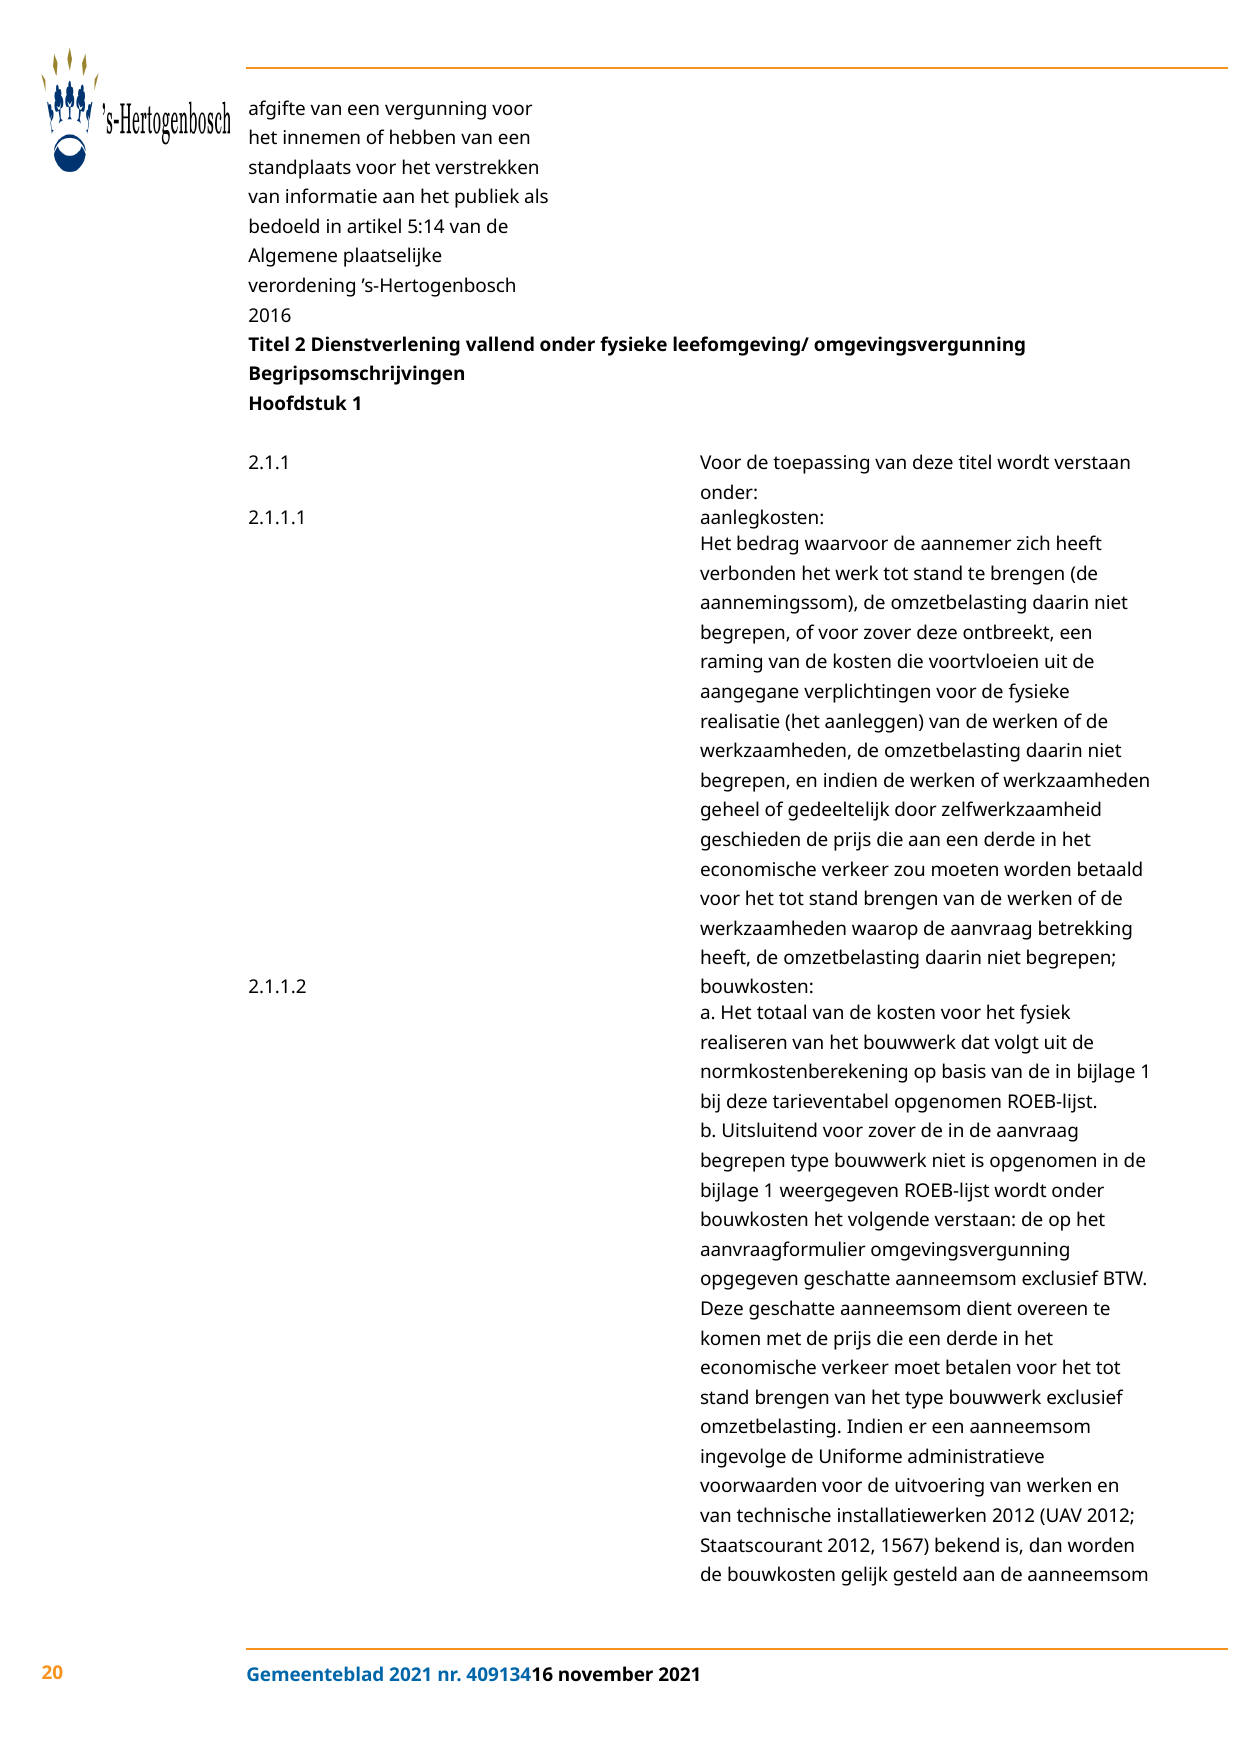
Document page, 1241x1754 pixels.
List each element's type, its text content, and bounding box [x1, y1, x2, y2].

table_cell [248, 999, 700, 1587]
table_header 2.1.1 [248, 449, 700, 504]
table_cell 2.1.1.1 [248, 505, 700, 530]
table_cell aanlegkosten: [700, 505, 1152, 530]
table_header 2.1.1.2 [248, 974, 700, 999]
table_header Voor de toepassing van deze titel wordt verstaan onder: [700, 449, 1152, 504]
table_cell a. Het totaal van de kosten voor het fysiek realiseren van het bouwwerk dat volgt uit de normkostenberekening op basis van de in bijlage 1 bij deze tarieventabel opgenomen ROEB-lijst. b. Uitsluitend voor zover de in de aanvraag begrepen type bouwwerk niet is opgenomen in de bijlage 1 weergegeven ROEB-lijst wordt onder bouwkosten het volgende verstaan: de op het aanvraagformulier omgevingsvergunning opgegeven geschatte aanneemsom exclusief BTW. Deze geschatte aanneemsom dient overeen te komen met de prijs die een derde in het economische verkeer moet betalen voor het tot stand brengen van het type bouwwerk exclusief omzetbelasting. Indien er een aanneemsom ingevolge de Uniforme administratieve voorwaarden voor de uitvoering van werken en van technische installatiewerken 2012 (UAV 2012; Staatscourant 2012, 1567) bekend is, dan worden de bouwkosten gelijk gesteld aan de aanneemsom [700, 999, 1152, 1587]
text Begripsomschrijvingen [248, 360, 1152, 386]
picture [41, 47, 231, 172]
text Titel 2 Dienstverlening vallend onder fysieke leefomgeving/ omgevingsvergunning [248, 331, 1152, 357]
table_cell [248, 530, 700, 970]
table_header [549, 95, 850, 328]
table_header [850, 95, 1152, 328]
text Hoofdstuk 1 [248, 390, 1152, 416]
table_header bouwkosten: [700, 974, 1152, 999]
table_cell Het bedrag waarvoor de aannemer zich heeft verbonden het werk tot stand te brengen (de aannemingssom), de omzetbelasting daarin niet begrepen, of voor zover deze ontbreekt, een raming van de kosten die voortvloeien uit de aangegane verplichtingen voor de fysieke realisatie (het aanleggen) van de werken of de werkzaamheden, de omzetbelasting daarin niet begrepen, en indien de werken of werkzaamheden geheel of gedeeltelijk door zelfwerkzaamheid geschieden de prijs die aan een derde in het economische verkeer zou moeten worden betaald voor het tot stand brengen van de werken of de werkzaamheden waarop de aanvraag betrekking heeft, de omzetbelasting daarin niet begrepen; [700, 530, 1152, 970]
table_header afgifte van een vergunning voor het innemen of hebben van een standplaats voor het verstrekken van informatie aan het publiek als bedoeld in artikel 5:14 van de Algemene plaatselijke verordening ’s-Hertogenbosch 2016 [248, 95, 549, 328]
